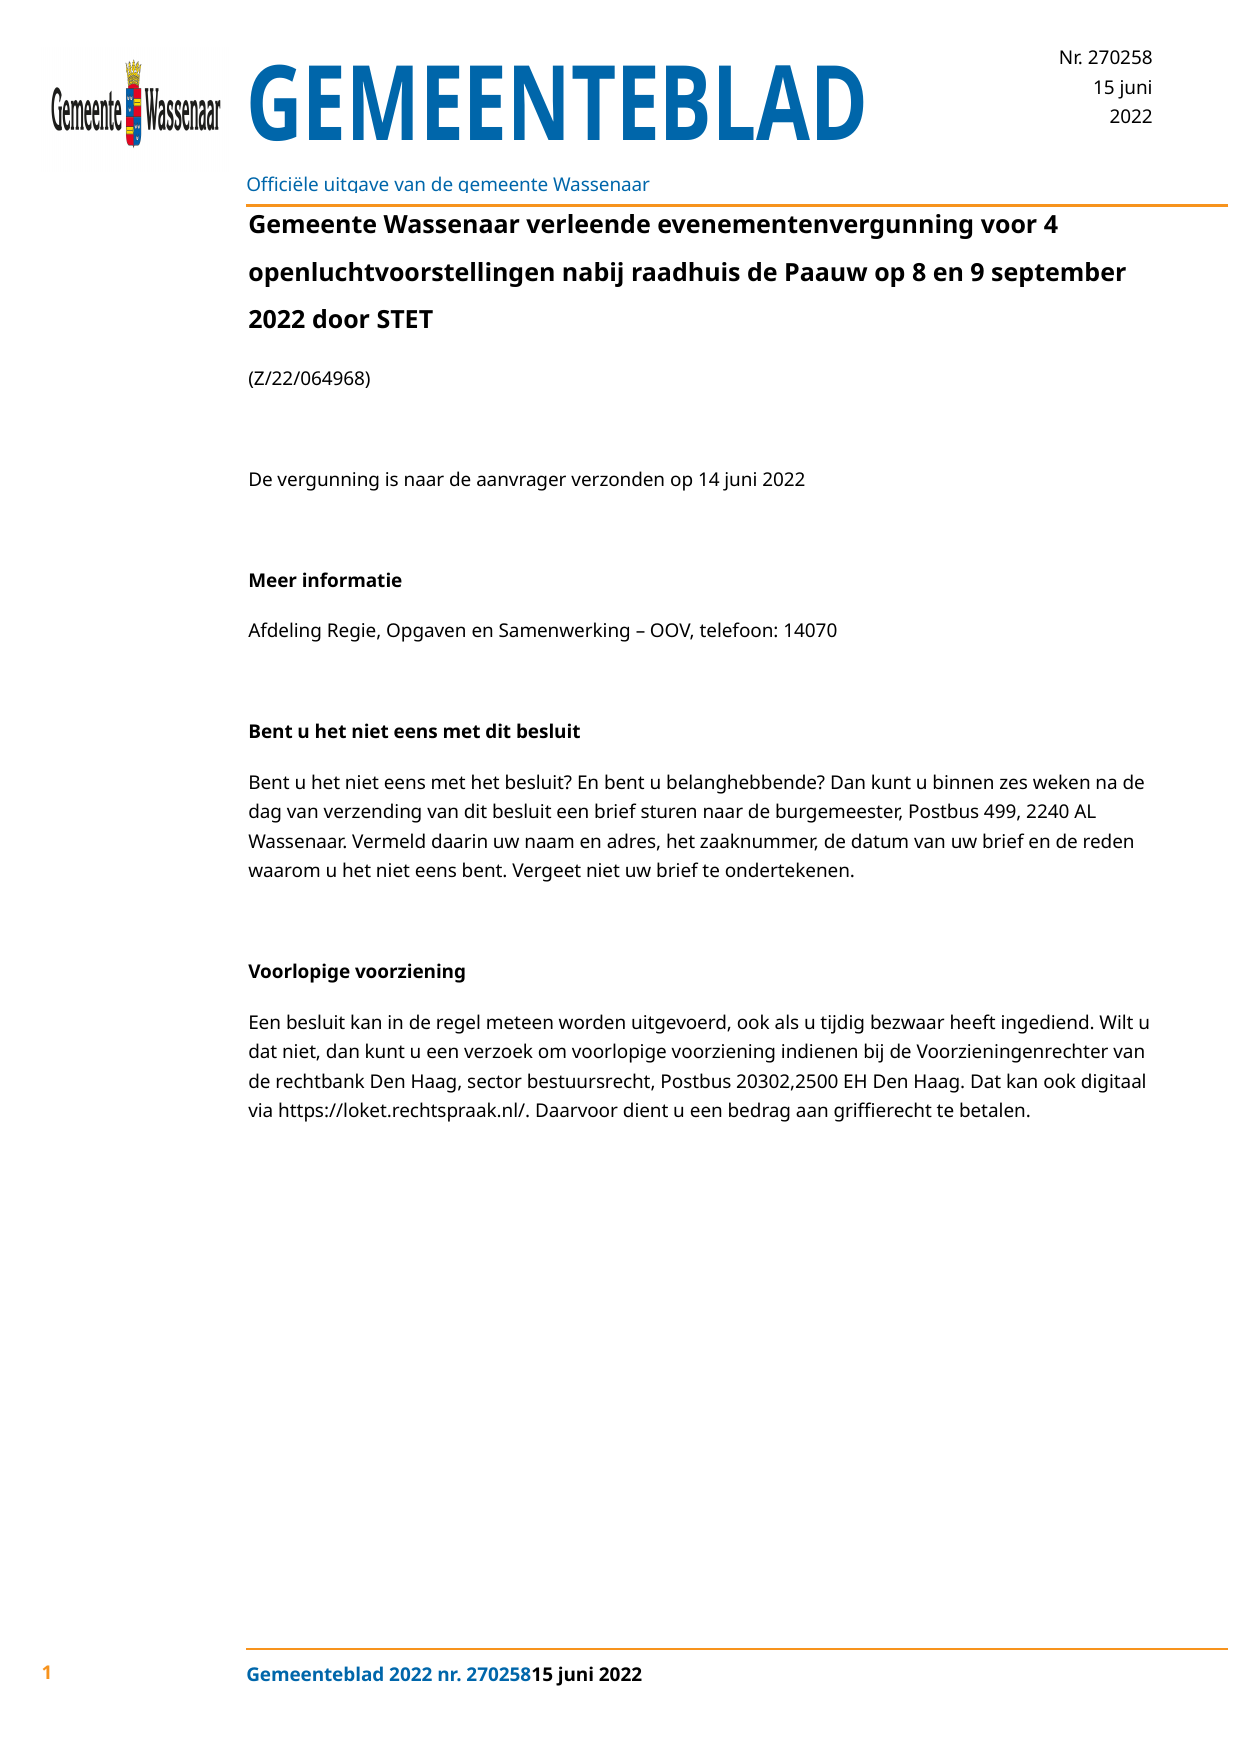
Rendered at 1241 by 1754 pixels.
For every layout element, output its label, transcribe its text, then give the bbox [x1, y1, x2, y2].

text Een besluit kan in de regel meteen worden uitgevoerd, ook als u tijdig bezwaar heeft ingediend. Wilt u dat niet, dan kunt u een verzoek om voorlopige voorziening indienen bij de Voorzieningenrechter van de rechtbank Den Haag, sector bestuursrecht, Postbus 20302,2500 EH Den Haag. Dat kan ook digitaal via https://loket.rechtspraak.nl/. Daarvoor dient u een bedrag aan griffierecht te betalen. [248, 1009, 1152, 1123]
text Bent u het niet eens met het besluit? En bent u belanghebbende? Dan kunt u binnen zes weken na de dag van verzending van dit besluit een brief sturen naar de burgemeester, Postbus 499, 2240 AL Wassenaar. Vermeld daarin uw naam en adres, het zaaknummer, de datum van uw brief en de reden waarom u het niet eens bent. Vergeet niet uw brief te ondertekenen. [248, 769, 1152, 883]
text Gemeente Wassenaar verleende evenementenvergunning voor 4 openluchtvoorstellingen nabij raadhuis de Paauw op 8 en 9 september 2022 door STET [248, 207, 1152, 336]
text Meer informatie [248, 567, 1152, 593]
text De vergunning is naar de aanvrager verzonden op 14 juni 2022 [248, 466, 1152, 492]
picture [41, 47, 231, 172]
text Bent u het niet eens met dit besluit [248, 718, 1152, 744]
text Voorlopige voorziening [248, 958, 1152, 984]
text (Z/22/064968) [248, 366, 1152, 391]
text Afdeling Regie, Opgaven en Samenwerking – OOV, telefoon: 14070 [248, 618, 1152, 643]
